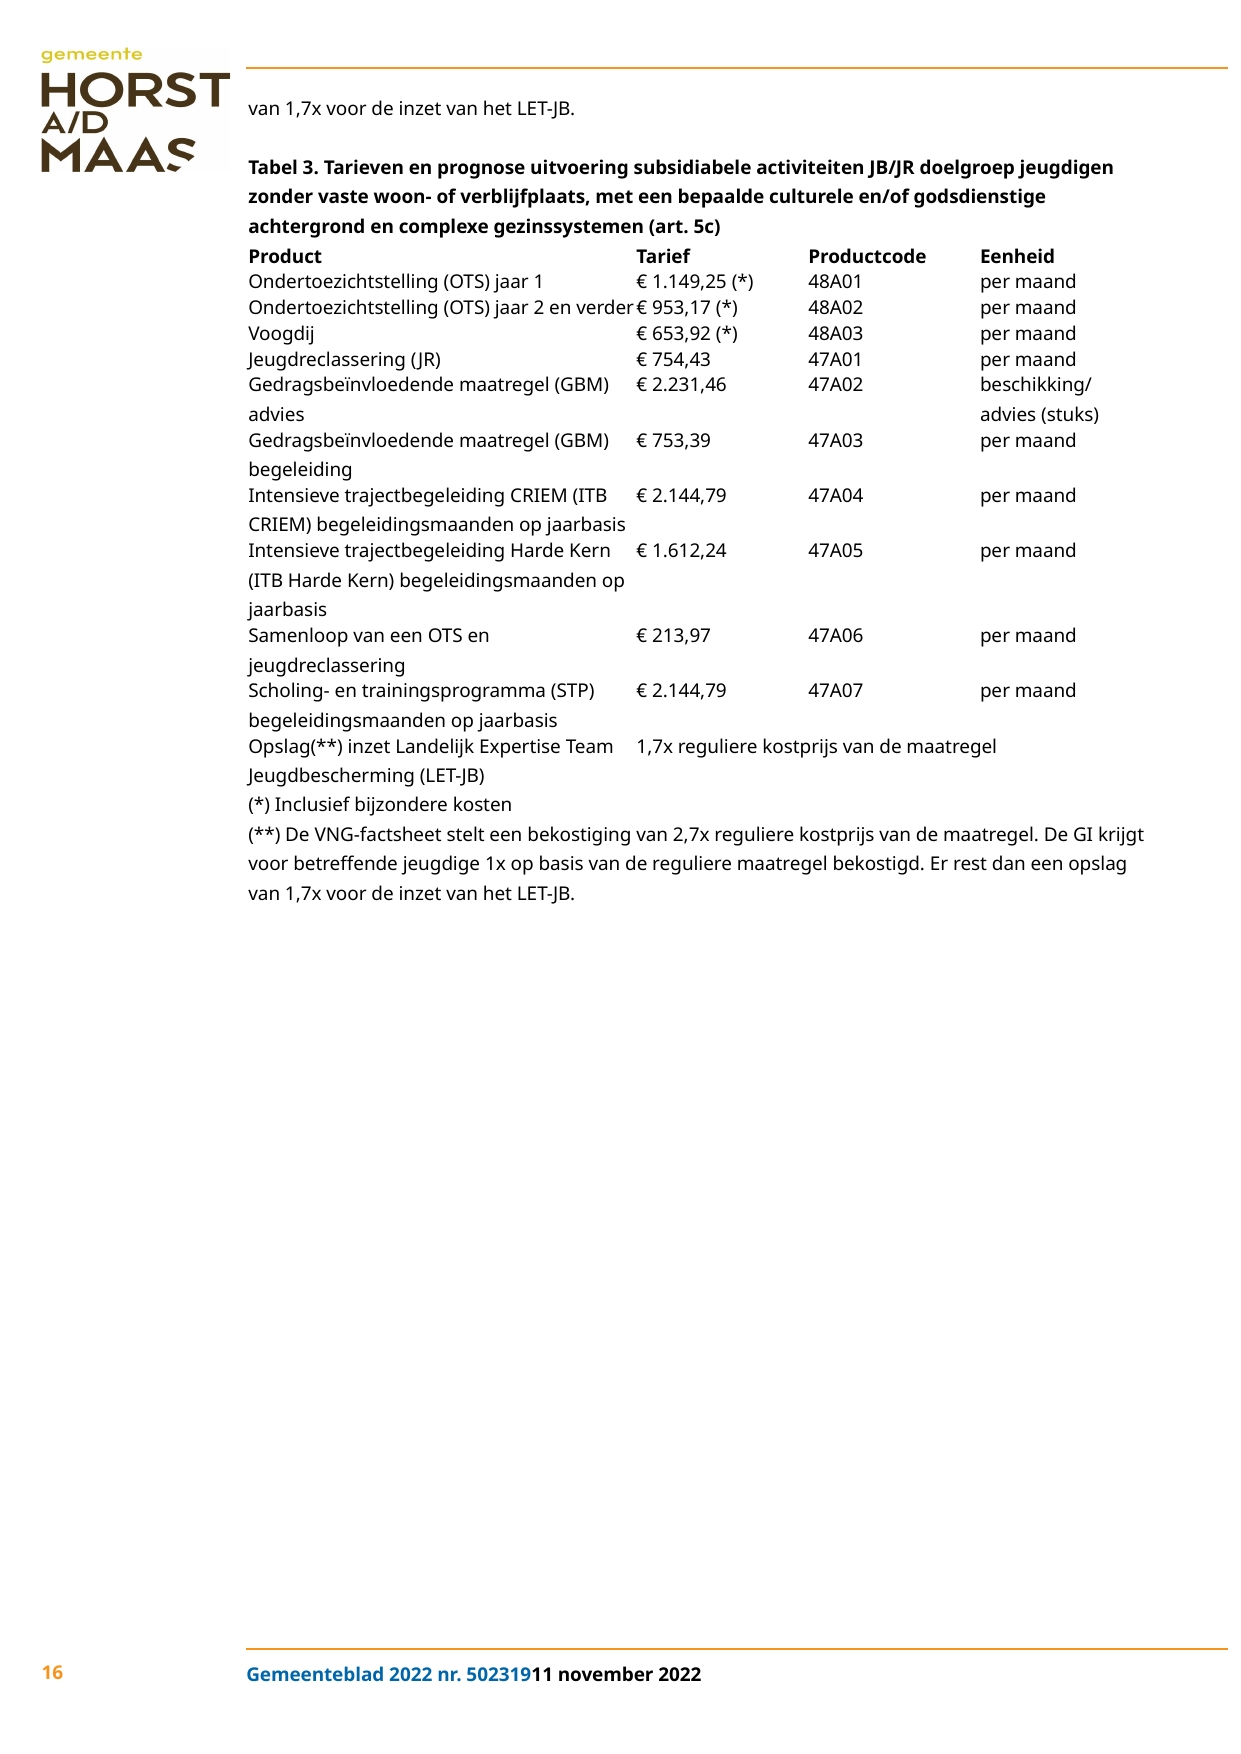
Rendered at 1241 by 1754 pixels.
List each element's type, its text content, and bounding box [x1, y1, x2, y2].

table_header Tarief [636, 243, 808, 268]
table_cell € 653,92 (*) [636, 320, 808, 346]
picture [41, 47, 231, 172]
table_cell Scholing- en trainingsprogramma (STP) begeleidingsmaanden op jaarbasis [248, 678, 636, 733]
table_cell € 753,39 [636, 427, 808, 482]
table_cell Jeugdreclassering (JR) [248, 346, 636, 371]
table_cell Gedragsbeïnvloedende maatregel (GBM) advies [248, 371, 636, 427]
table_header Productcode [808, 243, 980, 268]
table_cell per maand [980, 482, 1152, 537]
table_cell Opslag(**) inzet Landelijk Expertise Team Jeugdbescherming (LET-JB) [248, 733, 636, 788]
table_cell 47A02 [808, 371, 980, 427]
table_cell Ondertoezichtstelling (OTS) jaar 1 [248, 269, 636, 294]
text van 1,7x voor de inzet van het LET-JB. [248, 95, 1152, 121]
table_cell 47A04 [808, 482, 980, 537]
table_cell Intensieve trajectbegeleiding CRIEM (ITB CRIEM) begeleidingsmaanden op jaarbasis [248, 482, 636, 537]
table_cell Intensieve trajectbegeleiding Harde Kern (ITB Harde Kern) begeleidingsmaanden op jaarbasis [248, 538, 636, 622]
table_cell 1,7x reguliere kostprijs van de maatregel [636, 733, 1152, 788]
table_cell Samenloop van een OTS en jeugdreclassering [248, 622, 636, 678]
table_cell € 2.144,79 [636, 678, 808, 733]
table_cell 48A03 [808, 320, 980, 346]
table_cell per maand [980, 678, 1152, 733]
table_header Product [248, 243, 636, 268]
table_cell per maand [980, 622, 1152, 678]
table_cell Ondertoezichtstelling (OTS) jaar 2 en verder [248, 294, 636, 320]
table_cell 47A06 [808, 622, 980, 678]
table_cell € 213,97 [636, 622, 808, 678]
table_cell Gedragsbeïnvloedende maatregel (GBM) begeleiding [248, 427, 636, 482]
table_cell per maand [980, 538, 1152, 622]
table_cell per maand [980, 269, 1152, 294]
table_cell 47A03 [808, 427, 980, 482]
text Tabel 3. Tarieven en prognose uitvoering subsidiabele activiteiten JB/JR doelgroep jeugdigen zonder vaste woon- of verblijfplaats, met een bepaalde culturele en/of godsdienstige achtergrond en complexe gezinssystemen (art. 5c) [248, 154, 1152, 239]
text (*) Inclusief bijzondere kosten [248, 791, 1152, 817]
table_cell per maand [980, 427, 1152, 482]
table_cell 47A07 [808, 678, 980, 733]
table_cell € 1.612,24 [636, 538, 808, 622]
table_cell per maand [980, 346, 1152, 371]
text (**) De VNG-factsheet stelt een bekostiging van 2,7x reguliere kostprijs van de maatregel. De GI krijgt voor betreffende jeugdige 1x op basis van de reguliere maatregel bekostigd. Er rest dan een opslag van 1,7x voor de inzet van het LET-JB. [248, 821, 1152, 906]
table_cell € 953,17 (*) [636, 294, 808, 320]
table_cell 47A05 [808, 538, 980, 622]
table_cell € 1.149,25 (*) [636, 269, 808, 294]
table_header Eenheid [980, 243, 1152, 268]
table_cell per maand [980, 320, 1152, 346]
table_cell 47A01 [808, 346, 980, 371]
table_cell 48A02 [808, 294, 980, 320]
table_cell € 2.144,79 [636, 482, 808, 537]
table_cell € 754,43 [636, 346, 808, 371]
table_cell Voogdij [248, 320, 636, 346]
table_cell beschikking/ advies (stuks) [980, 371, 1152, 427]
table_cell 48A01 [808, 269, 980, 294]
table_cell € 2.231,46 [636, 371, 808, 427]
table_cell per maand [980, 294, 1152, 320]
